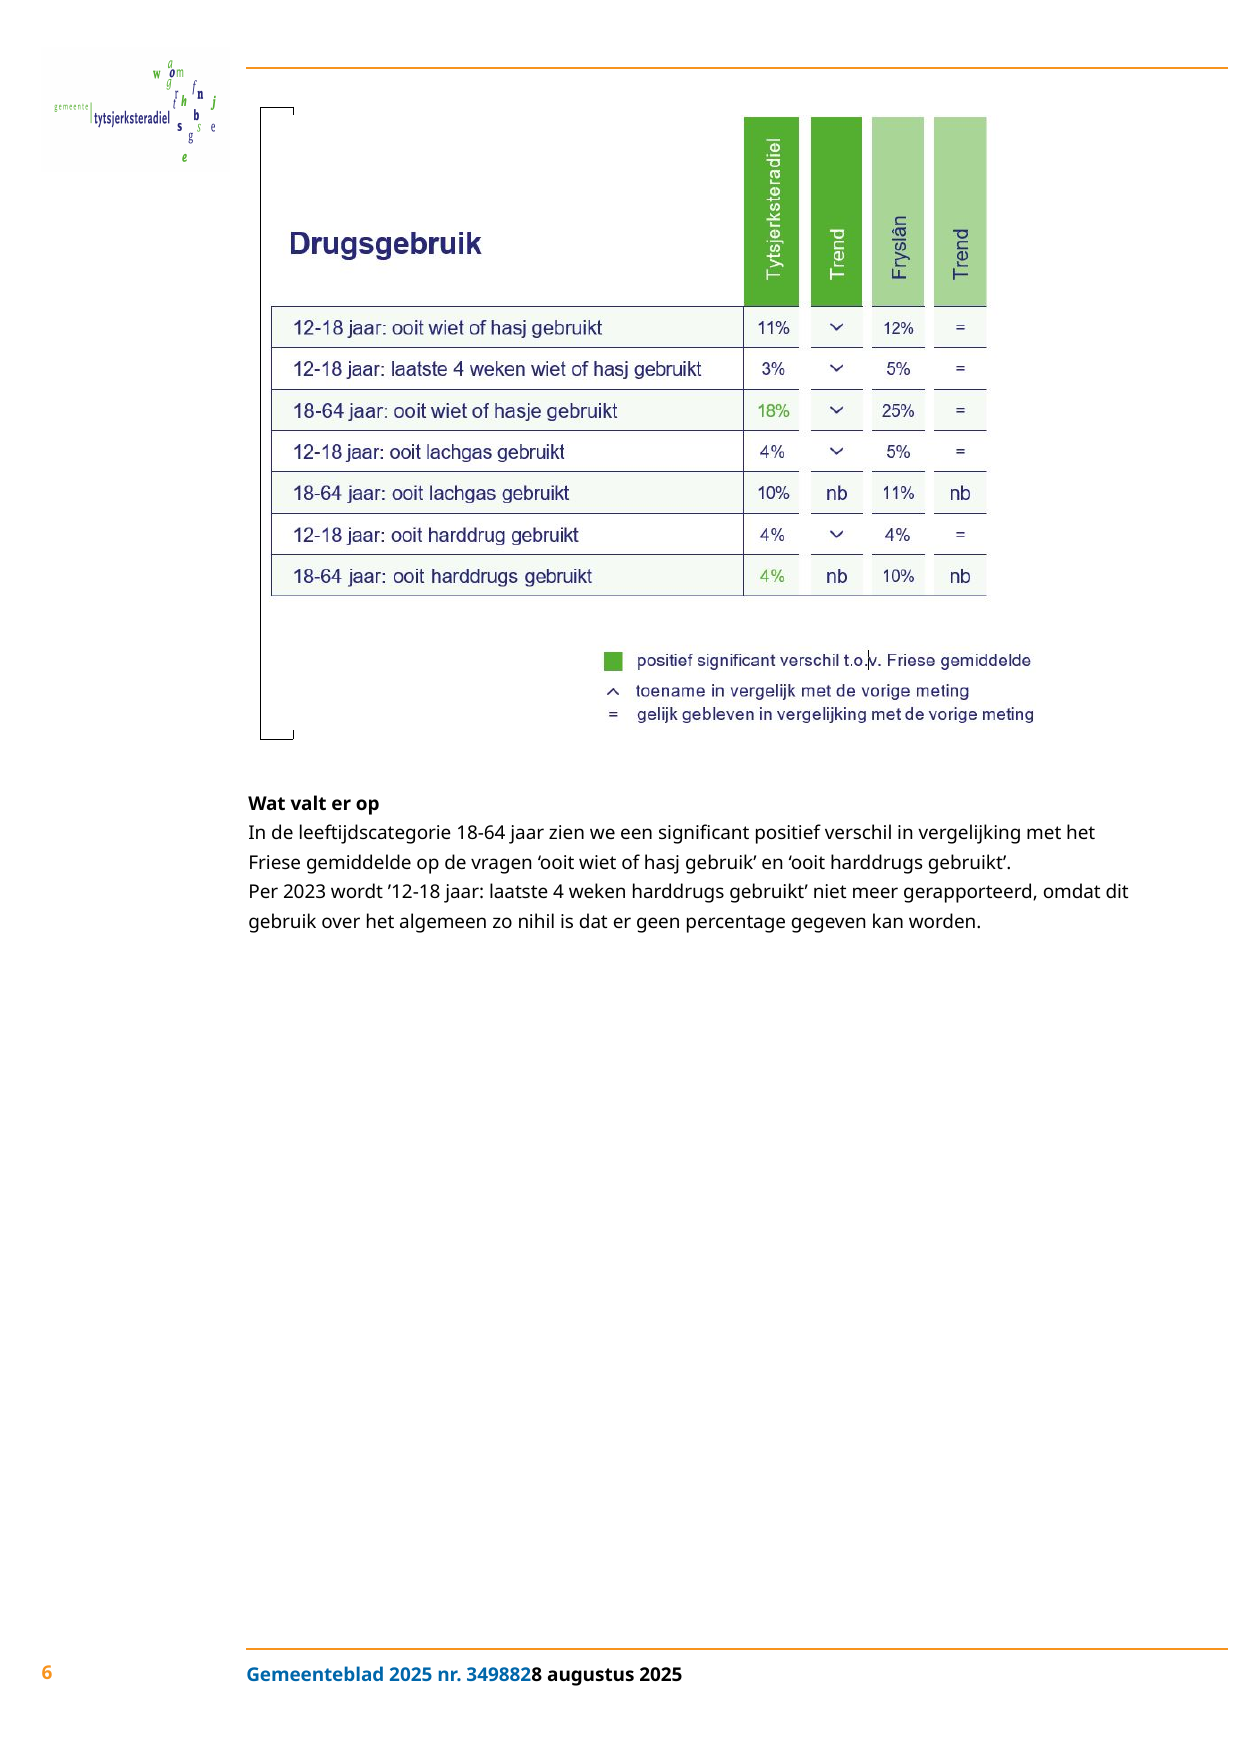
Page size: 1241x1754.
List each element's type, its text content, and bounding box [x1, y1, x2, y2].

text Wat valt er op [248, 790, 1152, 815]
picture [41, 47, 231, 172]
text Per 2023 wordt ’12-18 jaar: laatste 4 weken harddrugs gebruikt’ niet meer gerapporteerd, omdat dit gebruik over het algemeen zo nihil is dat er geen percentage gegeven kan worden. [248, 878, 1152, 934]
picture [268, 115, 1037, 730]
text In de leeftijdscategorie 18-64 jaar zien we een significant positief verschil in vergelijking met het Friese gemiddelde op de vragen ‘ooit wiet of hasj gebruik’ en ‘ooit harddrugs gebruikt’. [248, 819, 1152, 874]
